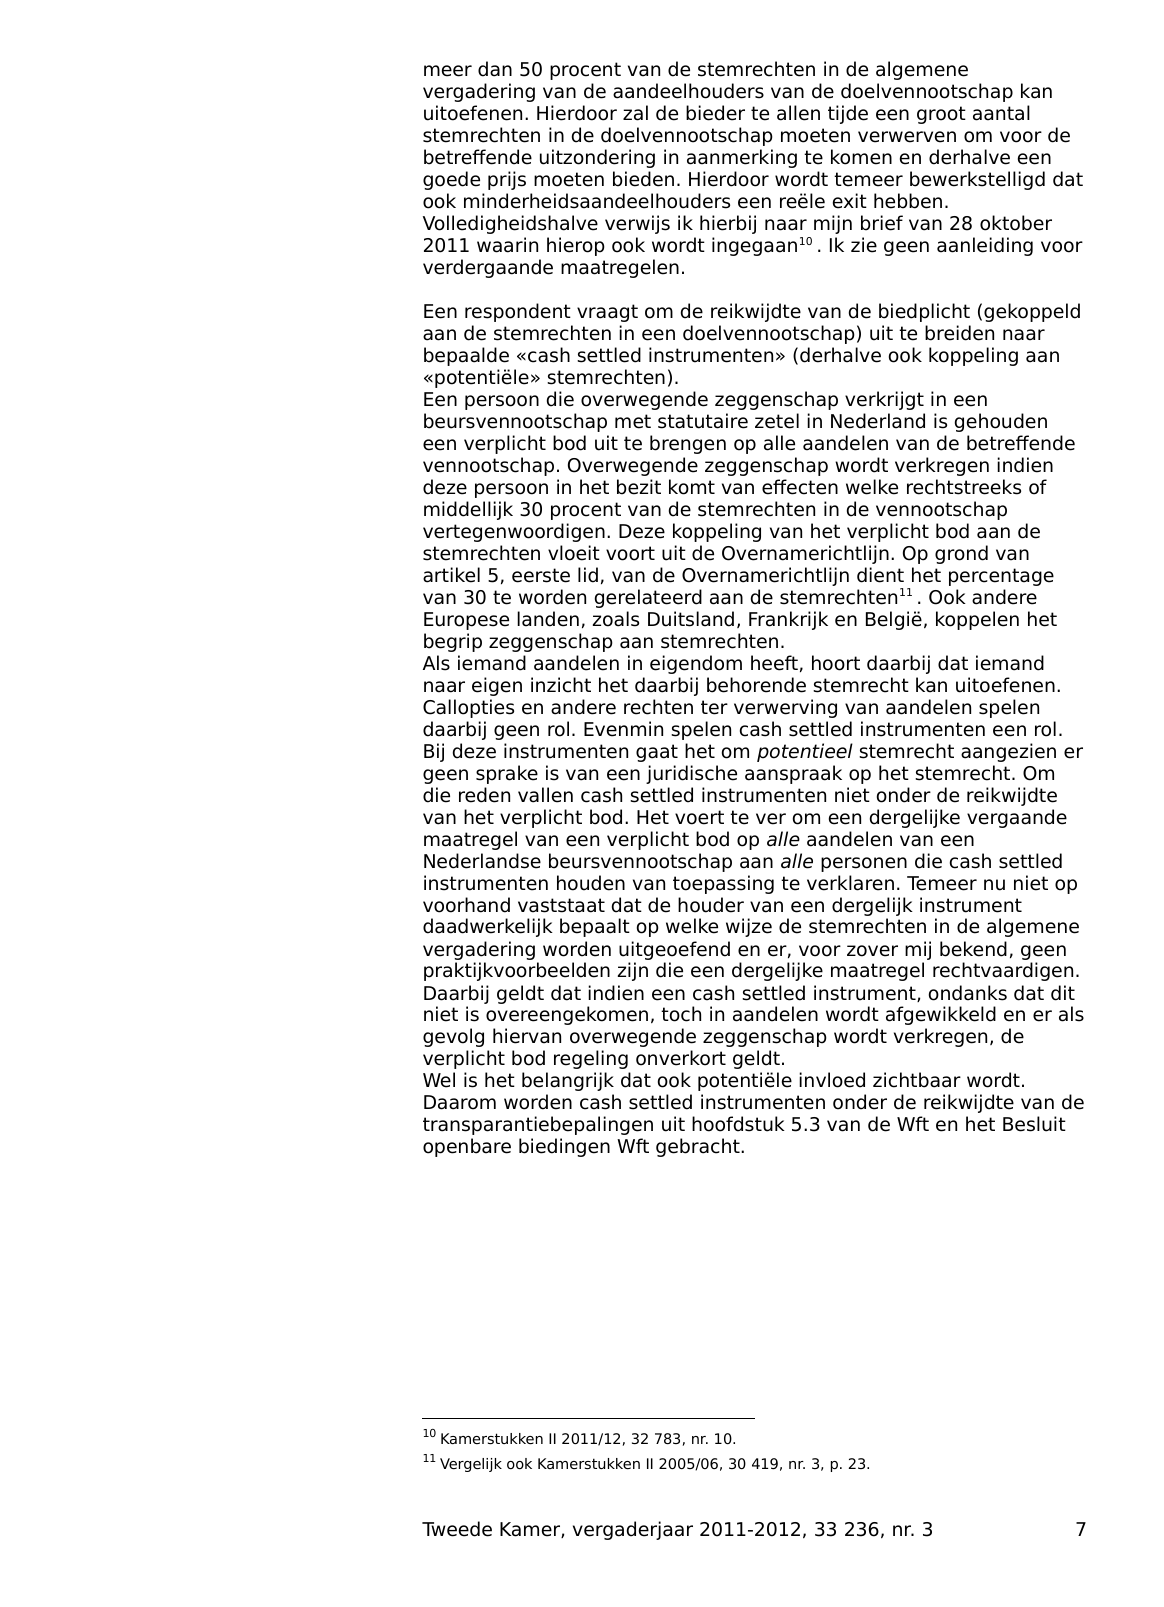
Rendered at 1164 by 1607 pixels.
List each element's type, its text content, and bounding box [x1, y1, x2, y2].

text Daarbij geldt dat indien een cash settled instrument, ondanks dat dit niet is overeengekomen, toch in aandelen wordt afgewikkeld en er als gevolg hiervan overwegende zeggenschap wordt verkregen, de verplicht bod regeling onverkort geldt. [422, 982, 1087, 1070]
text Een respondent vraagt om de reikwijdte van de biedplicht (gekoppeld aan de stemrechten in een doelvennootschap) uit te breiden naar bepaalde «cash settled instrumenten» (derhalve ook koppeling aan «potentiële» stemrechten). [422, 301, 1087, 389]
text meer dan 50 procent van de stemrechten in de algemene vergadering van de aandeelhouders van de doelvennootschap kan uitoefenen. Hierdoor zal de bieder te allen tijde een groot aantal stemrechten in de doelvennootschap moeten verwerven om voor de betreffende uitzondering in aanmerking te komen en derhalve een goede prijs moeten bieden. Hierdoor wordt temeer bewerkstelligd dat ook minderheidsaandeelhouders een reële exit hebben. Volledigheidshalve verwijs ik hierbij naar mijn brief van 28 oktober 2011 waarin hierop ook wordt ingegaan. Ik zie geen aanleiding voor verdergaande maatregelen. [422, 59, 1087, 279]
text Vergelijk ook Kamerstukken II 2005/06, 30 419, nr. 3, p. 23. [422, 1452, 1087, 1474]
text Een persoon die overwegende zeggenschap verkrijgt in een beursvennootschap met statutaire zetel in Nederland is gehouden een verplicht bod uit te brengen op alle aandelen van de betreffende vennootschap. Overwegende zeggenschap wordt verkregen indien deze persoon in het bezit komt van effecten welke rechtstreeks of middellijk 30 procent van de stemrechten in de vennootschap vertegenwoordigen. Deze koppeling van het verplicht bod aan de stemrechten vloeit voort uit de Overnamerichtlijn. Op grond van artikel 5, eerste lid, van de Overnamerichtlijn dient het percentage van 30 te worden gerelateerd aan de stemrechten. Ook andere Europese landen, zoals Duitsland, Frankrijk en België, koppelen het begrip zeggenschap aan stemrechten. [422, 389, 1087, 653]
text Als iemand aandelen in eigendom heeft, hoort daarbij dat iemand naar eigen inzicht het daarbij behorende stemrecht kan uitoefenen. Callopties en andere rechten ter verwerving van aandelen spelen daarbij geen rol. Evenmin spelen cash settled instrumenten een rol. Bij deze instrumenten gaat het om potentieel stemrecht aangezien er geen sprake is van een juridische aanspraak op het stemrecht. Om die reden vallen cash settled instrumenten niet onder de reikwijdte van het verplicht bod. Het voert te ver om een dergelijke vergaande maatregel van een verplicht bod op alle aandelen van een Nederlandse beursvennootschap aan alle personen die cash settled instrumenten houden van toepassing te verklaren. Temeer nu niet op voorhand vaststaat dat de houder van een dergelijk instrument daadwerkelijk bepaalt op welke wijze de stemrechten in de algemene vergadering worden uitgeoefend en er, voor zover mij bekend, geen praktijkvoorbeelden zijn die een dergelijke maatregel rechtvaardigen. [422, 653, 1087, 982]
text Kamerstukken II 2011/12, 32 783, nr. 10. [422, 1427, 1087, 1449]
text Wel is het belangrijk dat ook potentiële invloed zichtbaar wordt. Daarom worden cash settled instrumenten onder de reikwijdte van de transparantiebepalingen uit hoofdstuk 5.3 van de Wft en het Besluit openbare biedingen Wft gebracht. [422, 1070, 1087, 1158]
